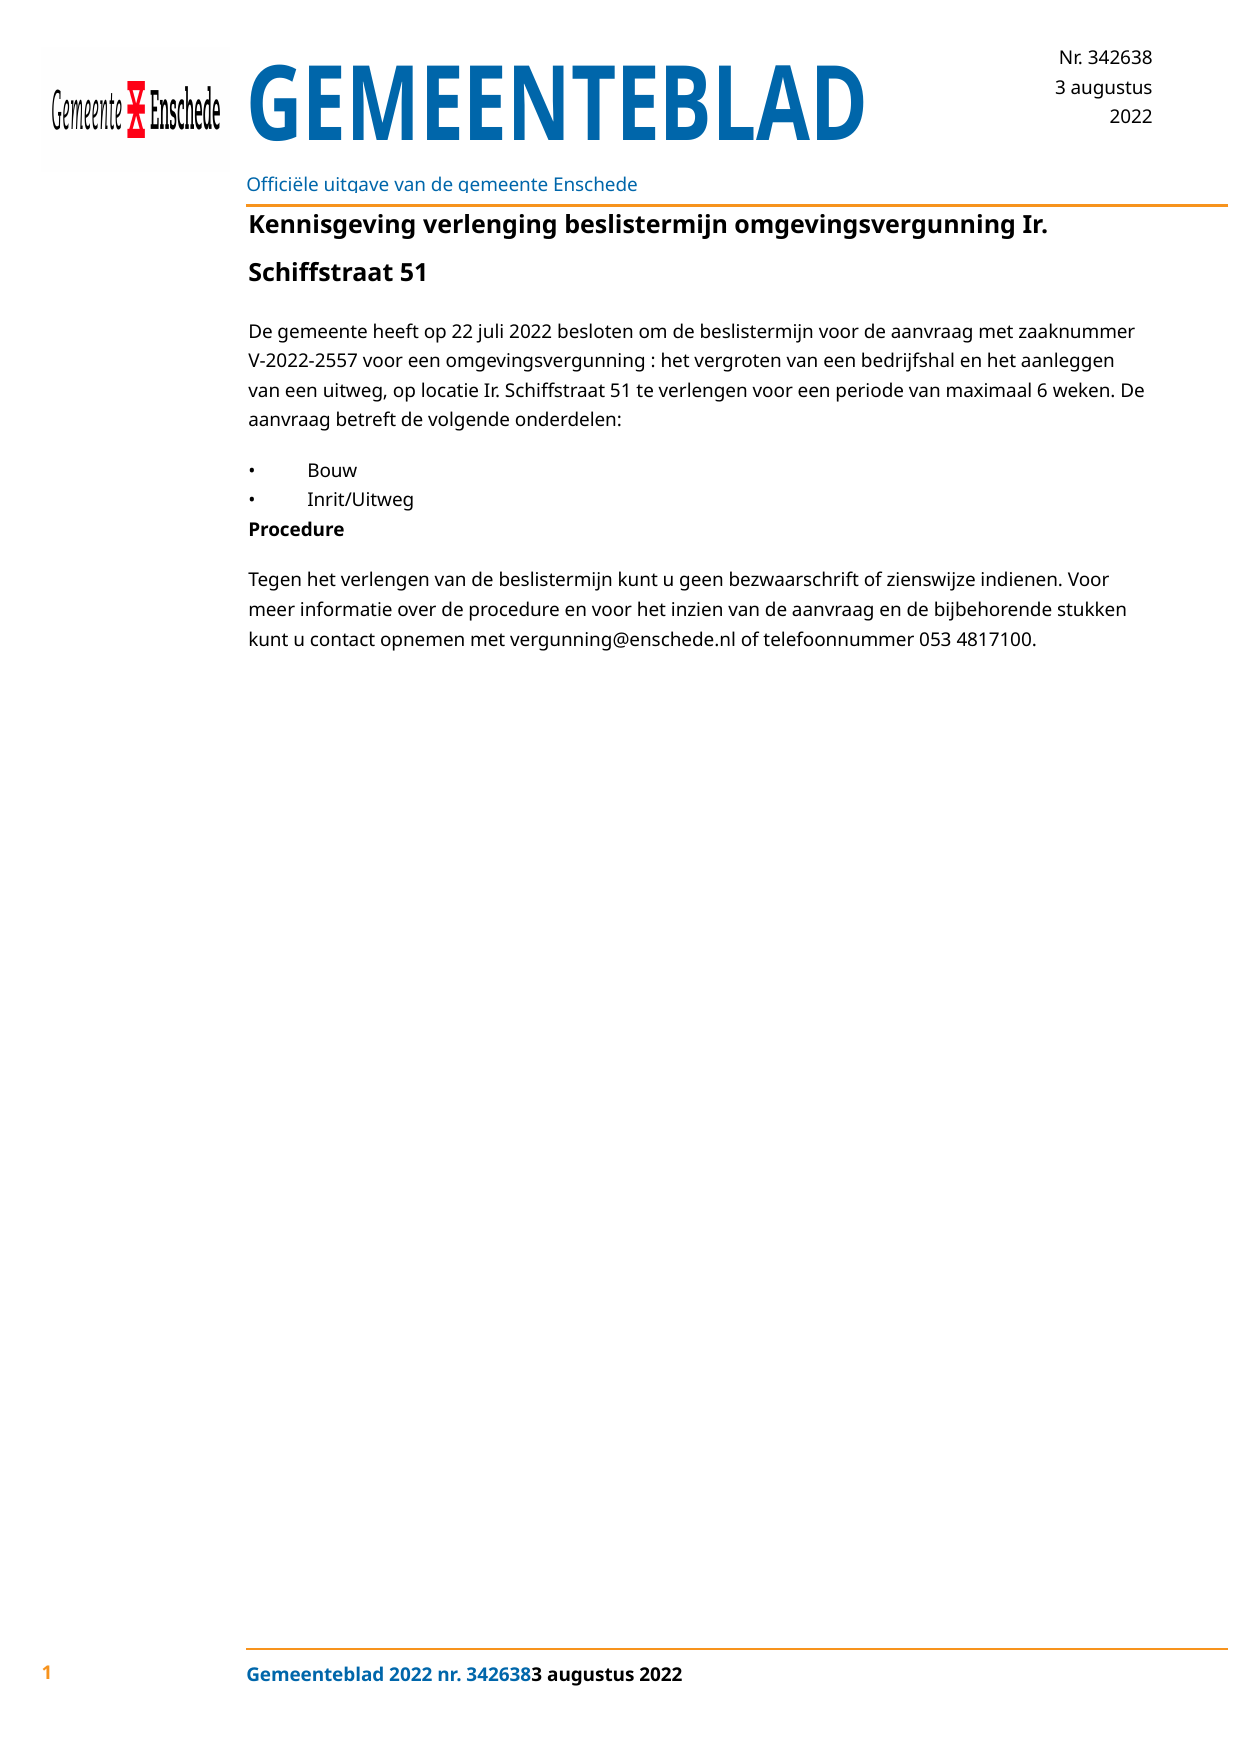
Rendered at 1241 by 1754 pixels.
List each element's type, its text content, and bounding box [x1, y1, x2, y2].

list Bouw [248, 457, 1152, 483]
text Tegen het verlengen van de beslistermijn kunt u geen bezwaarschrift of zienswijze indienen. Voor meer informatie over de procedure en voor het inzien van de aanvraag en de bijbehorende stukken kunt u contact opnemen met vergunning@enschede.nl of telefoonnummer 053 4817100. [248, 567, 1152, 652]
text De gemeente heeft op 22 juli 2022 besloten om de beslistermijn voor de aanvraag met zaaknummer V-2022-2557 voor een omgevingsvergunning : het vergroten van een bedrijfshal en het aanleggen van een uitweg, op locatie Ir. Schiffstraat 51 te verlengen voor een periode van maximaal 6 weken. De aanvraag betreft de volgende onderdelen: [248, 318, 1152, 432]
text Kennisgeving verlenging beslistermijn omgevingsvergunning Ir. Schiffstraat 51 [248, 207, 1152, 288]
list Inrit/Uitweg [248, 487, 1152, 512]
text Procedure [248, 516, 1152, 542]
picture [41, 47, 231, 172]
